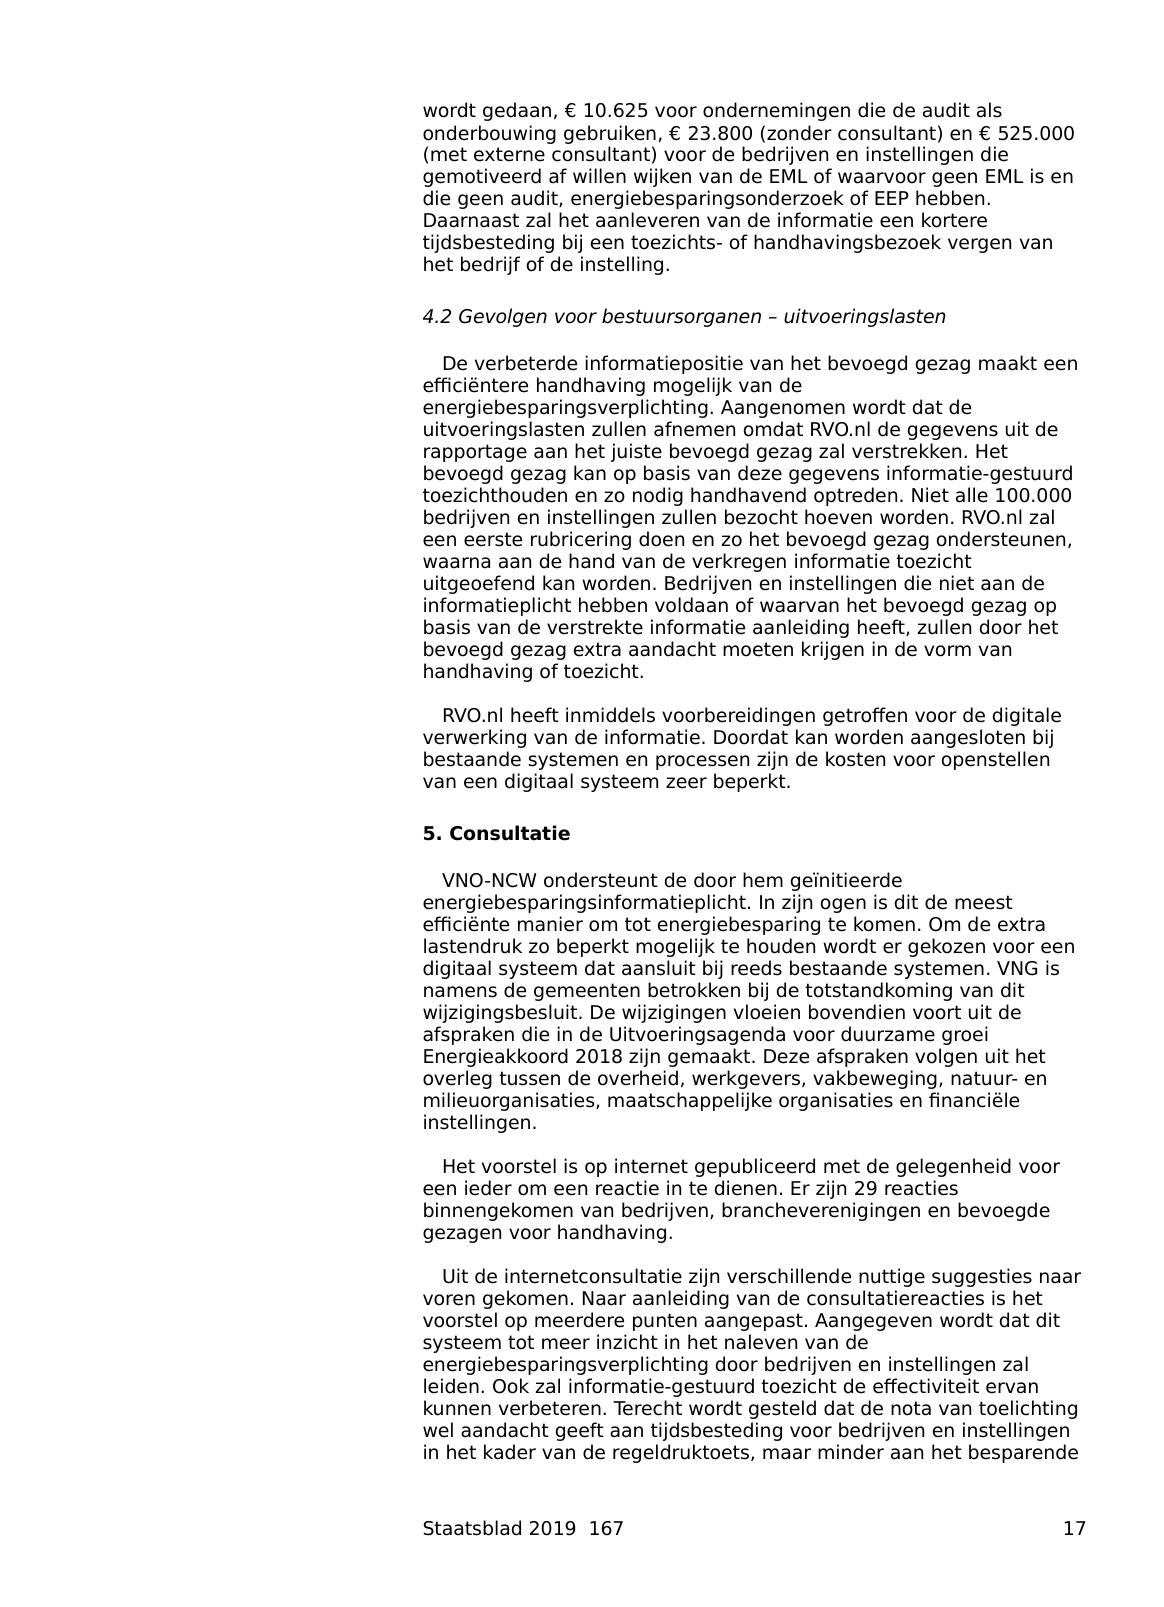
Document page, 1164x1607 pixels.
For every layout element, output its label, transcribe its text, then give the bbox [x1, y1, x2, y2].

text VNO-NCW ondersteunt de door hem geïnitieerde energiebesparingsinformatieplicht. In zijn ogen is dit de meest efficiënte manier om tot energiebesparing te komen. Om de extra lastendruk zo beperkt mogelijk te houden wordt er gekozen voor een digitaal systeem dat aansluit bij reeds bestaande systemen. VNG is namens de gemeenten betrokken bij de totstandkoming van dit wijzigingsbesluit. De wijzigingen vloeien bovendien voort uit de afspraken die in de Uitvoeringsagenda voor duurzame groei Energieakkoord 2018 zijn gemaakt. Deze afspraken volgen uit het overleg tussen de overheid, werkgevers, vakbeweging, natuur- en milieuorganisaties, maatschappelijke organisaties en financiële instellingen. [422, 870, 1087, 1134]
subtitle 5. Consultatie [422, 823, 1087, 845]
text wordt gedaan, € 10.625 voor ondernemingen die de audit als onderbouwing gebruiken, € 23.800 (zonder consultant) en € 525.000 (met externe consultant) voor de bedrijven en instellingen die gemotiveerd af willen wijken van de EML of waarvoor geen EML is en die geen audit, energiebesparingsonderzoek of EEP hebben. Daarnaast zal het aanleveren van de informatie een kortere tijdsbesteding bij een toezichts- of handhavingsbezoek vergen van het bedrijf of de instelling. [422, 100, 1087, 276]
text RVO.nl heeft inmiddels voorbereidingen getroffen voor de digitale verwerking van de informatie. Doordat kan worden aangesloten bij bestaande systemen en processen zijn de kosten voor openstellen van een digitaal systeem zeer beperkt. [422, 705, 1087, 793]
text Uit de internetconsultatie zijn verschillende nuttige suggesties naar voren gekomen. Naar aanleiding van de consultatiereacties is het voorstel op meerdere punten aangepast. Aangegeven wordt dat dit systeem tot meer inzicht in het naleven van de energiebesparingsverplichting door bedrijven en instellingen zal leiden. Ook zal informatie-gestuurd toezicht de effectiviteit ervan kunnen verbeteren. Terecht wordt gesteld dat de nota van toelichting wel aandacht geeft aan tijdsbesteding voor bedrijven en instellingen in het kader van de regeldruktoets, maar minder aan het besparende [422, 1266, 1087, 1464]
text Het voorstel is op internet gepubliceerd met de gelegenheid voor een ieder om een reactie in te dienen. Er zijn 29 reacties binnengekomen van bedrijven, brancheverenigingen en bevoegde gezagen voor handhaving. [422, 1156, 1087, 1244]
subtitle 4.2 Gevolgen voor bestuursorganen – uitvoeringslasten [422, 306, 1087, 328]
text De verbeterde informatiepositie van het bevoegd gezag maakt een efficiëntere handhaving mogelijk van de energiebesparingsverplichting. Aangenomen wordt dat de uitvoeringslasten zullen afnemen omdat RVO.nl de gegevens uit de rapportage aan het juiste bevoegd gezag zal verstrekken. Het bevoegd gezag kan op basis van deze gegevens informatie-gestuurd toezichthouden en zo nodig handhavend optreden. Niet alle 100.000 bedrijven en instellingen zullen bezocht hoeven worden. RVO.nl zal een eerste rubricering doen en zo het bevoegd gezag ondersteunen, waarna aan de hand van de verkregen informatie toezicht uitgeoefend kan worden. Bedrijven en instellingen die niet aan de informatieplicht hebben voldaan of waarvan het bevoegd gezag op basis van de verstrekte informatie aanleiding heeft, zullen door het bevoegd gezag extra aandacht moeten krijgen in de vorm van handhaving of toezicht. [422, 353, 1087, 683]
